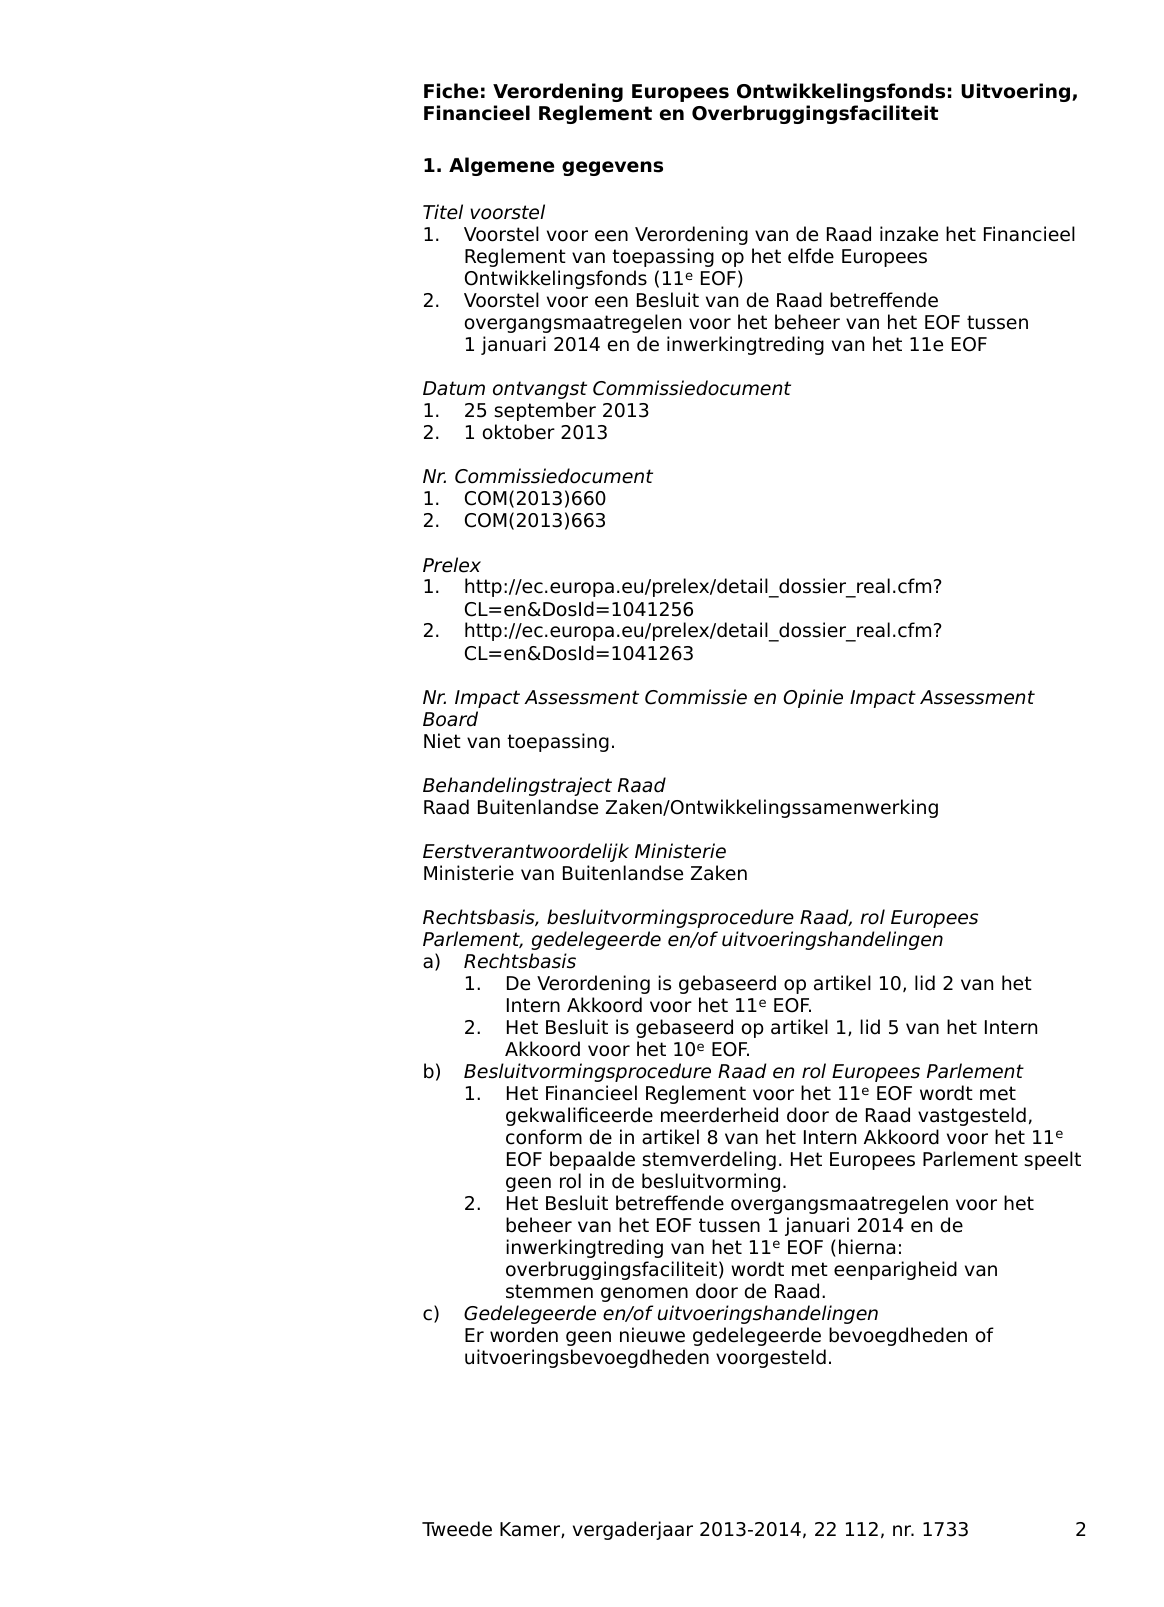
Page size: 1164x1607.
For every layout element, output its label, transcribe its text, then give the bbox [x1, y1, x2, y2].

text 2. http://ec.europa.eu/prelex/detail_dossier_real.cfm?CL=en&DosId=1041263 [422, 620, 1087, 664]
text b) Besluitvormingsprocedure Raad en rol Europees Parlement [422, 1061, 1087, 1083]
text Titel voorstel [422, 202, 1087, 224]
text a) Rechtsbasis [422, 951, 1087, 973]
text 1. 25 september 2013 [422, 400, 1087, 422]
text 2. COM(2013)663 [422, 510, 1087, 532]
text 1. COM(2013)660 [422, 488, 1087, 510]
text 2. Voorstel voor een Besluit van de Raad betreffende overgangsmaatregelen voor het beheer van het EOF tussen 1 januari 2014 en de inwerkingtreding van het 11e EOF [422, 290, 1087, 356]
subtitle 1. Algemene gegevens [422, 155, 1087, 177]
text Eerstverantwoordelijk Ministerie [422, 841, 1087, 863]
text Er worden geen nieuwe gedelegeerde bevoegdheden of uitvoeringsbevoegdheden voorgesteld. [464, 1324, 1087, 1368]
text Nr. Commissiedocument [422, 466, 1087, 488]
text 2. 1 oktober 2013 [422, 422, 1087, 444]
text Datum ontvangst Commissiedocument [422, 378, 1087, 400]
text 1. http://ec.europa.eu/prelex/detail_dossier_real.cfm?CL=en&DosId=1041256 [422, 576, 1087, 620]
text 2. Het Besluit is gebaseerd op artikel 1, lid 5 van het Intern Akkoord voor het 10e EOF. [464, 1017, 1087, 1061]
text Raad Buitenlandse Zaken/Ontwikkelingssamenwerking [422, 797, 1087, 819]
text Prelex [422, 554, 1087, 576]
text c) Gedelegeerde en/of uitvoeringshandelingen [422, 1303, 1087, 1324]
text 1. Voorstel voor een Verordening van de Raad inzake het Financieel Reglement van toepassing op het elfde Europees Ontwikkelingsfonds (11e EOF) [422, 224, 1087, 290]
text 2. Het Besluit betreffende overgangsmaatregelen voor het beheer van het EOF tussen 1 januari 2014 en de inwerkingtreding van het 11e EOF (hierna: overbruggingsfaciliteit) wordt met eenparigheid van stemmen genomen door de Raad. [464, 1193, 1087, 1303]
text Nr. Impact Assessment Commissie en Opinie Impact Assessment Board [422, 687, 1087, 731]
text 1. De Verordening is gebaseerd op artikel 10, lid 2 van het Intern Akkoord voor het 11e EOF. [464, 973, 1087, 1017]
text Rechtsbasis, besluitvormingsprocedure Raad, rol Europees Parlement, gedelegeerde en/of uitvoeringshandelingen [422, 907, 1087, 951]
text Ministerie van Buitenlandse Zaken [422, 863, 1087, 885]
text Behandelingstraject Raad [422, 775, 1087, 797]
text 1. Het Financieel Reglement voor het 11e EOF wordt met gekwalificeerde meerderheid door de Raad vastgesteld, conform de in artikel 8 van het Intern Akkoord voor het 11e EOF bepaalde stemverdeling. Het Europees Parlement speelt geen rol in de besluitvorming. [464, 1083, 1087, 1193]
subtitle Fiche: Verordening Europees Ontwikkelingsfonds: Uitvoering, Financieel Reglement en Overbruggingsfaciliteit [422, 81, 1087, 125]
text Niet van toepassing. [422, 731, 1087, 752]
